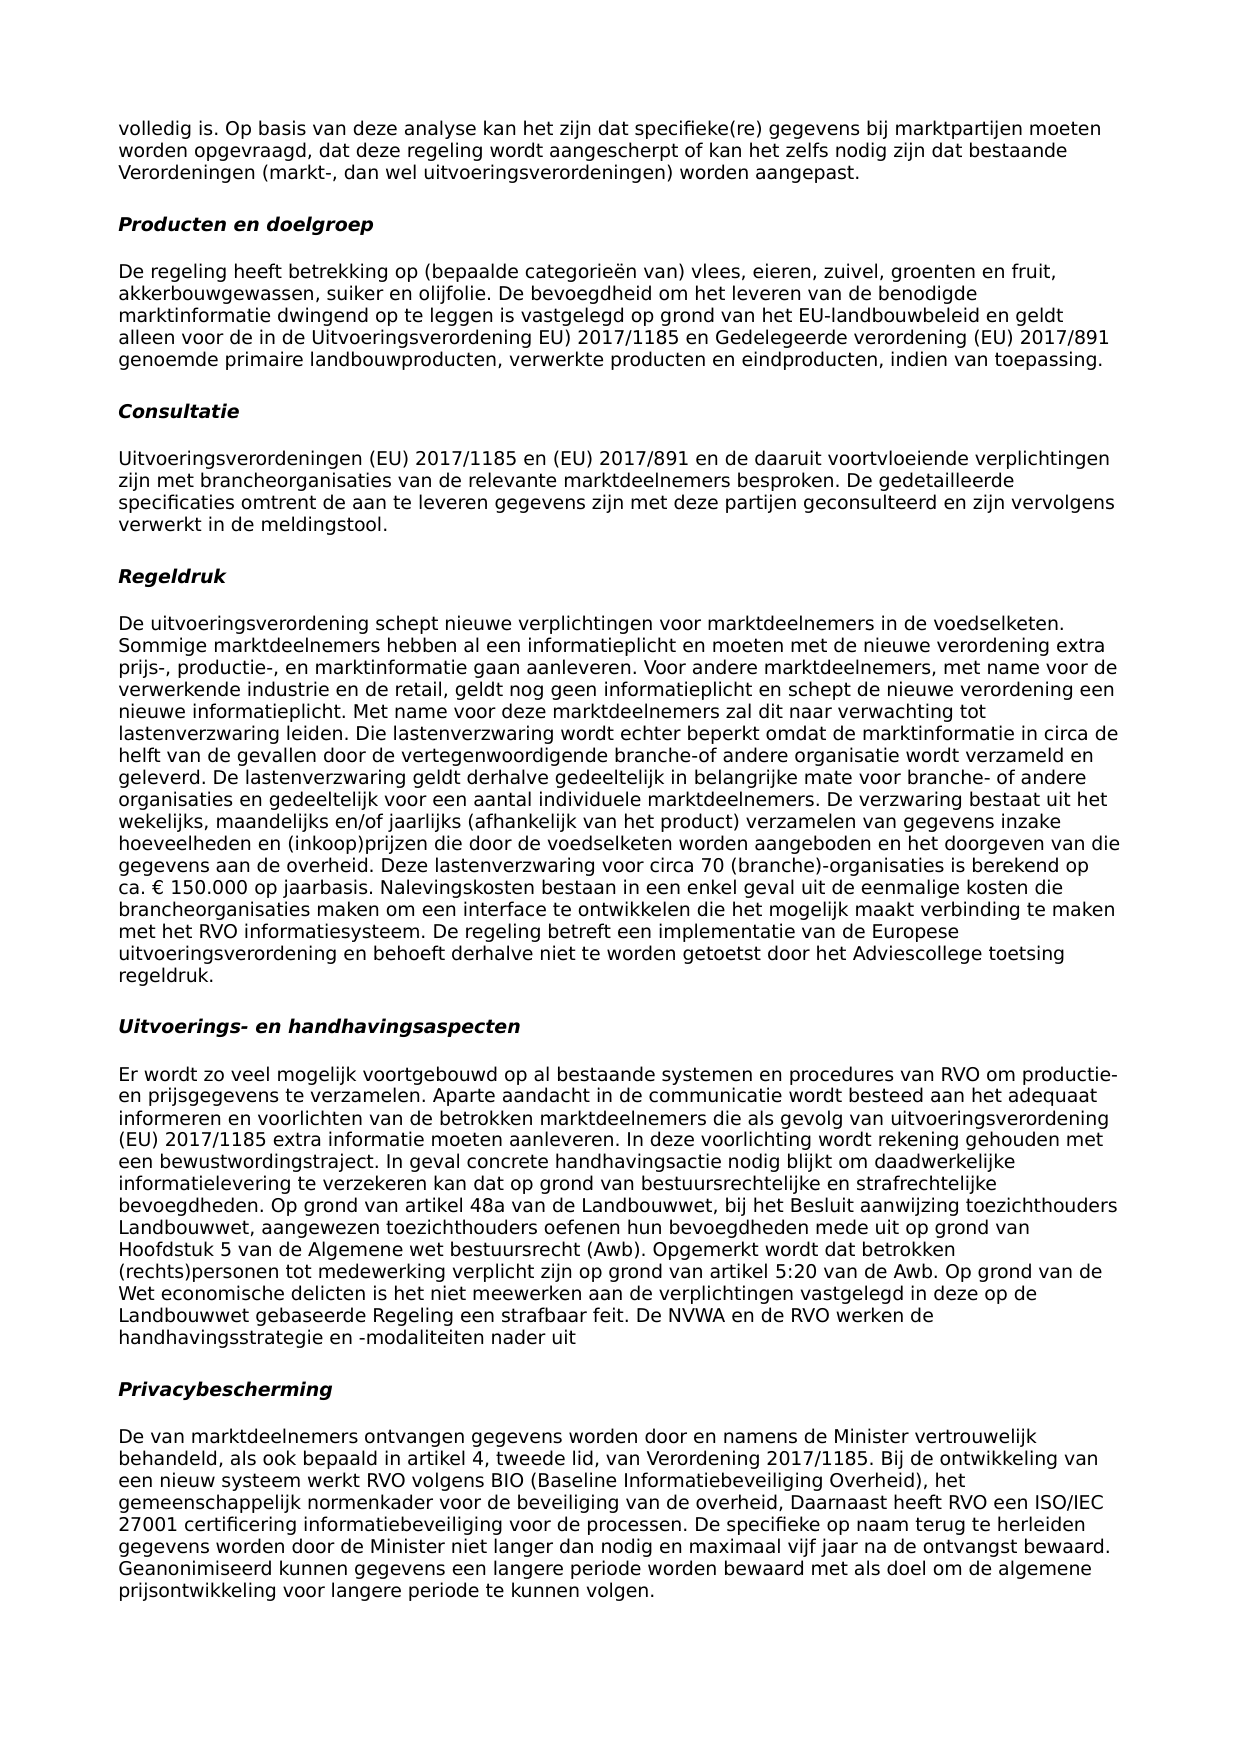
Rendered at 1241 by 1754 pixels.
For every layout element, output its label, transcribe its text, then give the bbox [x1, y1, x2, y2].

text volledig is. Op basis van deze analyse kan het zijn dat specifieke(re) gegevens bij marktpartijen moeten worden opgevraagd, dat deze regeling wordt aangescherpt of kan het zelfs nodig zijn dat bestaande Verordeningen (markt-, dan wel uitvoeringsverordeningen) worden aangepast. [118, 118, 1122, 184]
subtitle Uitvoerings- en handhavingsaspecten [118, 1016, 1122, 1038]
subtitle Privacybescherming [118, 1379, 1122, 1401]
text De regeling heeft betrekking op (bepaalde categorieën van) vlees, eieren, zuivel, groenten en fruit, akkerbouwgewassen, suiker en olijfolie. De bevoegdheid om het leveren van de benodigde marktinformatie dwingend op te leggen is vastgelegd op grond van het EU-landbouwbeleid en geldt alleen voor de in de Uitvoeringsverordening EU) 2017/1185 en Gedelegeerde verordening (EU) 2017/891 genoemde primaire landbouwproducten, verwerkte producten en eindproducten, indien van toepassing. [118, 261, 1122, 371]
text De van marktdeelnemers ontvangen gegevens worden door en namens de Minister vertrouwelijk behandeld, als ook bepaald in artikel 4, tweede lid, van Verordening 2017/1185. Bij de ontwikkeling van een nieuw systeem werkt RVO volgens BIO (Baseline Informatiebeveiliging Overheid), het gemeenschappelijk normenkader voor de beveiliging van de overheid, Daarnaast heeft RVO een ISO/IEC 27001 certificering informatiebeveiliging voor de processen. De specifieke op naam terug te herleiden gegevens worden door de Minister niet langer dan nodig en maximaal vijf jaar na de ontvangst bewaard. Geanonimiseerd kunnen gegevens een langere periode worden bewaard met als doel om de algemene prijsontwikkeling voor langere periode te kunnen volgen. [118, 1426, 1122, 1602]
subtitle Regeldruk [118, 566, 1122, 588]
text Uitvoeringsverordeningen (EU) 2017/1185 en (EU) 2017/891 en de daaruit voortvloeiende verplichtingen zijn met brancheorganisaties van de relevante marktdeelnemers besproken. De gedetailleerde specificaties omtrent de aan te leveren gegevens zijn met deze partijen geconsulteerd en zijn vervolgens verwerkt in de meldingstool. [118, 448, 1122, 536]
subtitle Consultatie [118, 401, 1122, 423]
text De uitvoeringsverordening schept nieuwe verplichtingen voor marktdeelnemers in de voedselketen. Sommige marktdeelnemers hebben al een informatieplicht en moeten met de nieuwe verordening extra prijs-, productie-, en marktinformatie gaan aanleveren. Voor andere marktdeelnemers, met name voor de verwerkende industrie en de retail, geldt nog geen informatieplicht en schept de nieuwe verordening een nieuwe informatieplicht. Met name voor deze marktdeelnemers zal dit naar verwachting tot lastenverzwaring leiden. Die lastenverzwaring wordt echter beperkt omdat de marktinformatie in circa de helft van de gevallen door de vertegenwoordigende branche-of andere organisatie wordt verzameld en geleverd. De lastenverzwaring geldt derhalve gedeeltelijk in belangrijke mate voor branche- of andere organisaties en gedeeltelijk voor een aantal individuele marktdeelnemers. De verzwaring bestaat uit het wekelijks, maandelijks en/of jaarlijks (afhankelijk van het product) verzamelen van gegevens inzake hoeveelheden en (inkoop)prijzen die door de voedselketen worden aangeboden en het doorgeven van die gegevens aan de overheid. Deze lastenverzwaring voor circa 70 (branche)-organisaties is berekend op ca. € 150.000 op jaarbasis. Nalevingskosten bestaan in een enkel geval uit de eenmalige kosten die brancheorganisaties maken om een interface te ontwikkelen die het mogelijk maakt verbinding te maken met het RVO informatiesysteem. De regeling betreft een implementatie van de Europese uitvoeringsverordening en behoeft derhalve niet te worden getoetst door het Adviescollege toetsing regeldruk. [118, 613, 1122, 986]
subtitle Producten en doelgroep [118, 214, 1122, 236]
text Er wordt zo veel mogelijk voortgebouwd op al bestaande systemen en procedures van RVO om productie- en prijsgegevens te verzamelen. Aparte aandacht in de communicatie wordt besteed aan het adequaat informeren en voorlichten van de betrokken marktdeelnemers die als gevolg van uitvoeringsverordening (EU) 2017/1185 extra informatie moeten aanleveren. In deze voorlichting wordt rekening gehouden met een bewustwordingstraject. In geval concrete handhavingsactie nodig blijkt om daadwerkelijke informatielevering te verzekeren kan dat op grond van bestuursrechtelijke en strafrechtelijke bevoegdheden. Op grond van artikel 48a van de Landbouwwet, bij het Besluit aanwijzing toezichthouders Landbouwwet, aangewezen toezichthouders oefenen hun bevoegdheden mede uit op grond van Hoofdstuk 5 van de Algemene wet bestuursrecht (Awb). Opgemerkt wordt dat betrokken (rechts)personen tot medewerking verplicht zijn op grond van artikel 5:20 van de Awb. Op grond van de Wet economische delicten is het niet meewerken aan de verplichtingen vastgelegd in deze op de Landbouwwet gebaseerde Regeling een strafbaar feit. De NVWA en de RVO werken de handhavingsstrategie en -modaliteiten nader uit [118, 1063, 1122, 1349]
